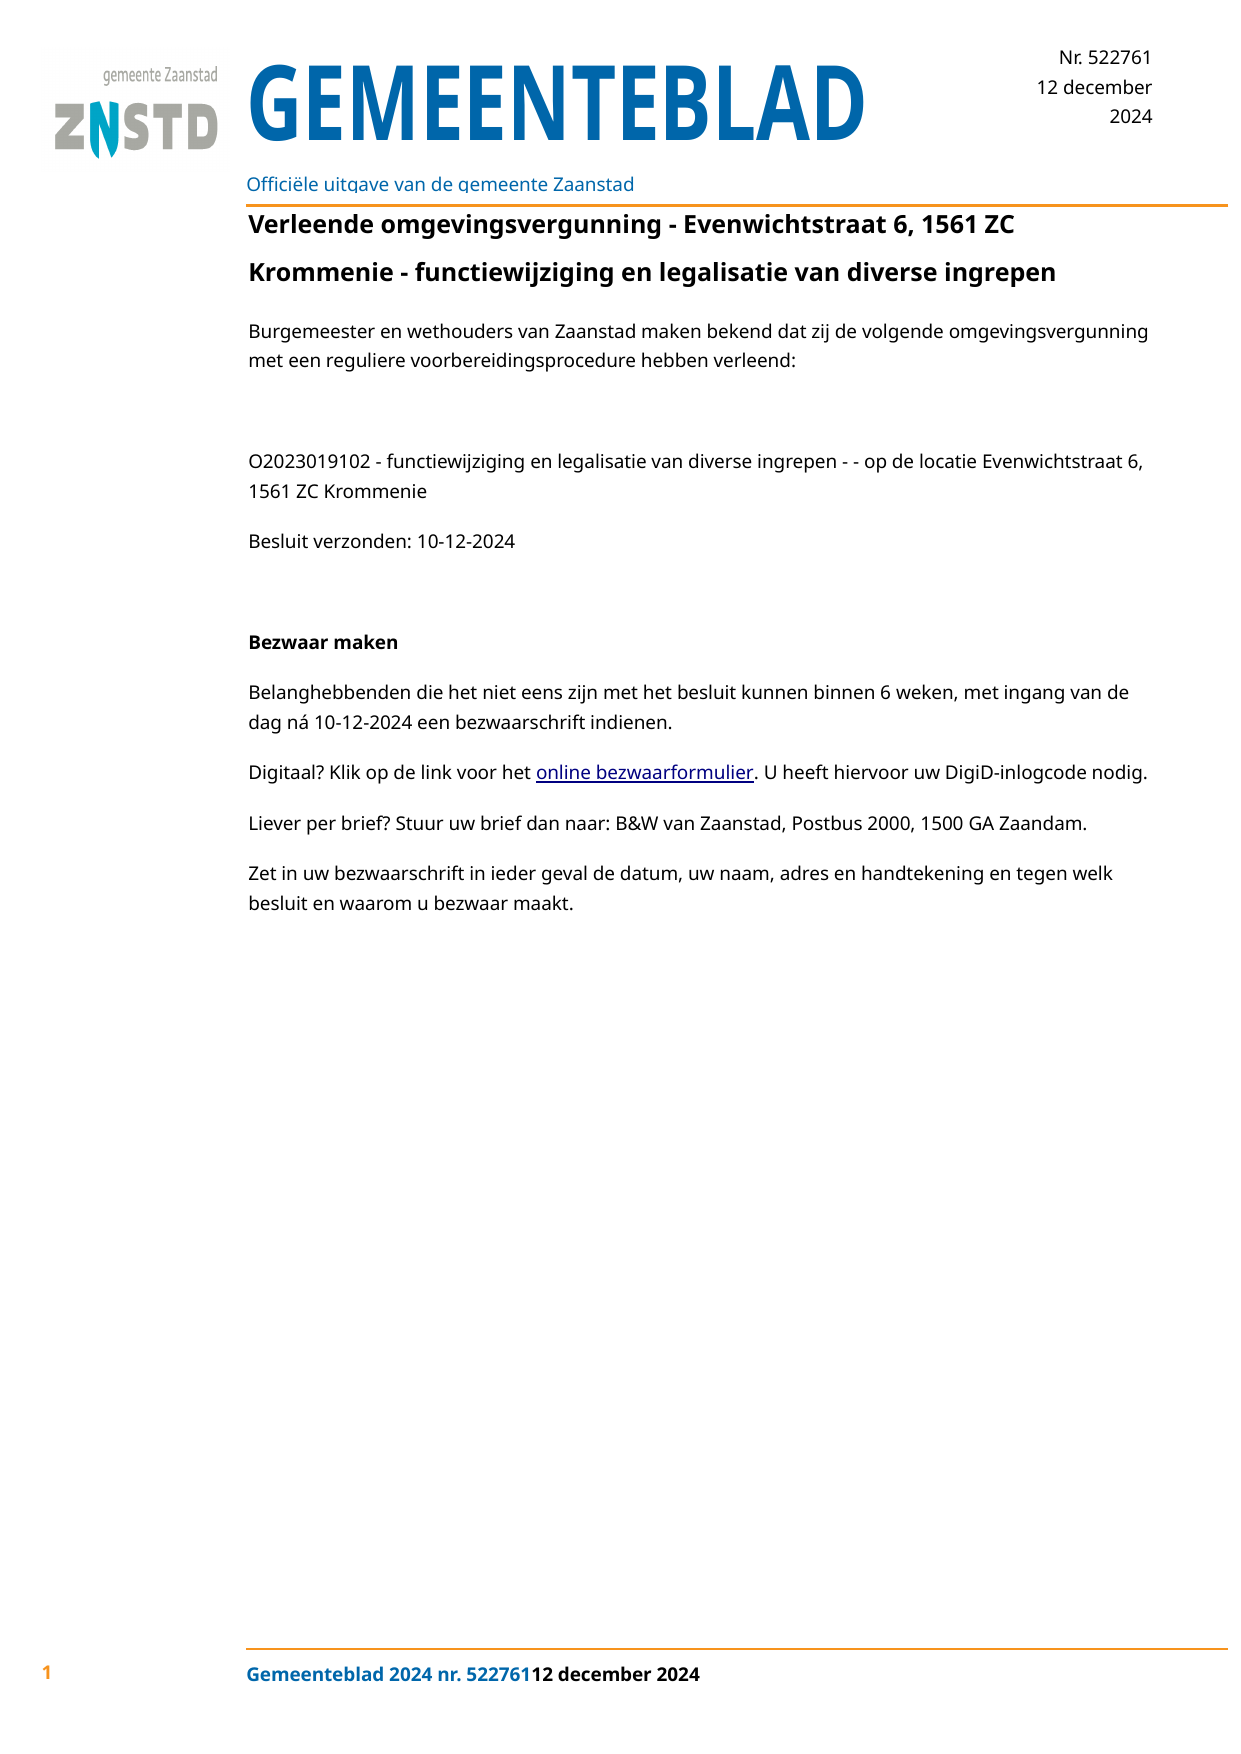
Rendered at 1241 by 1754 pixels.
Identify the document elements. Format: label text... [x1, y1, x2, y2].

text Besluit verzonden: 10-12-2024 [248, 528, 1152, 554]
text Verleende omgevingsvergunning - Evenwichtstraat 6, 1561 ZC Krommenie - functiewijziging en legalisatie van diverse ingrepen [248, 207, 1152, 288]
text Belanghebbenden die het niet eens zijn met het besluit kunnen binnen 6 weken, met ingang van de dag ná 10-12-2024 een bezwaarschrift indienen. [248, 679, 1152, 735]
text O2023019102 - functiewijziging en legalisatie van diverse ingrepen - - op de locatie Evenwichtstraat 6, 1561 ZC Krommenie [248, 448, 1152, 504]
text Burgemeester en wethouders van Zaanstad maken bekend dat zij de volgende omgevingsvergunning met een reguliere voorbereidingsprocedure hebben verleend: [248, 318, 1152, 373]
text Bezwaar maken [248, 629, 1152, 655]
text Liever per brief? Stuur uw brief dan naar: B&W van Zaanstad, Postbus 2000, 1500 GA Zaandam. [248, 810, 1152, 836]
picture [41, 47, 231, 172]
text Zet in uw bezwaarschrift in ieder geval de datum, uw naam, adres en handtekening en tegen welk besluit en waarom u bezwaar maakt. [248, 860, 1152, 916]
text Digitaal? Klik op de link voor het online bezwaarformulier. U heeft hiervoor uw DigiD-inlogcode nodig. [248, 759, 1152, 785]
